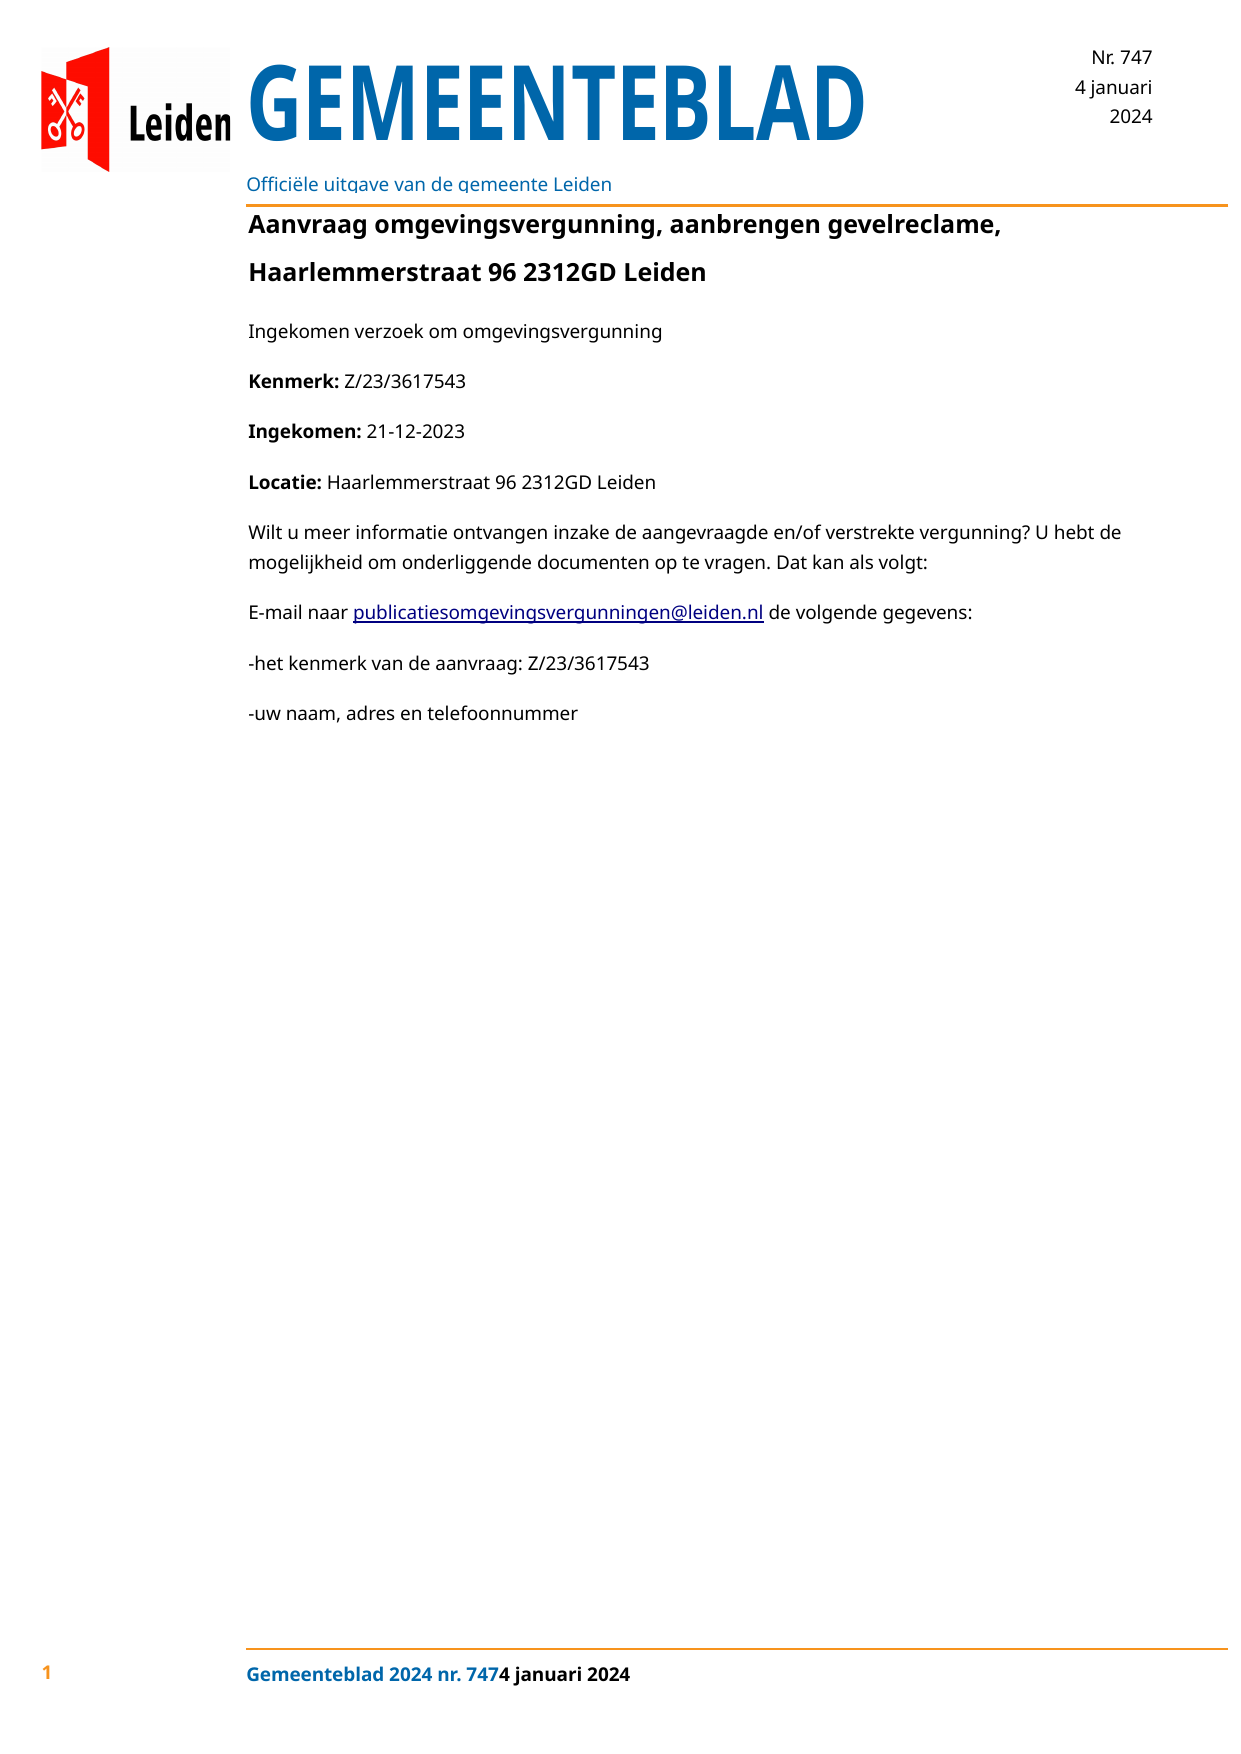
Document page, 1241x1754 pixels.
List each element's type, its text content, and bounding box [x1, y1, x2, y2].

text Locatie: Haarlemmerstraat 96 2312GD Leiden [248, 469, 1152, 495]
text Ingekomen verzoek om omgevingsvergunning [248, 318, 1152, 344]
picture [41, 47, 231, 172]
text Aanvraag omgevingsvergunning, aanbrengen gevelreclame, Haarlemmerstraat 96 2312GD Leiden [248, 207, 1152, 288]
text Kenmerk: Z/23/3617543 [248, 368, 1152, 394]
text Ingekomen: 21-12-2023 [248, 419, 1152, 444]
text Wilt u meer informatie ontvangen inzake de aangevraagde en/of verstrekte vergunning? U hebt de mogelijkheid om onderliggende documenten op te vragen. Dat kan als volgt: [248, 519, 1152, 575]
text -het kenmerk van de aanvraag: Z/23/3617543 [248, 650, 1152, 676]
text -uw naam, adres en telefoonnummer [248, 700, 1152, 726]
text E-mail naar publicatiesomgevingsvergunningen@leiden.nl de volgende gegevens: [248, 599, 1152, 625]
